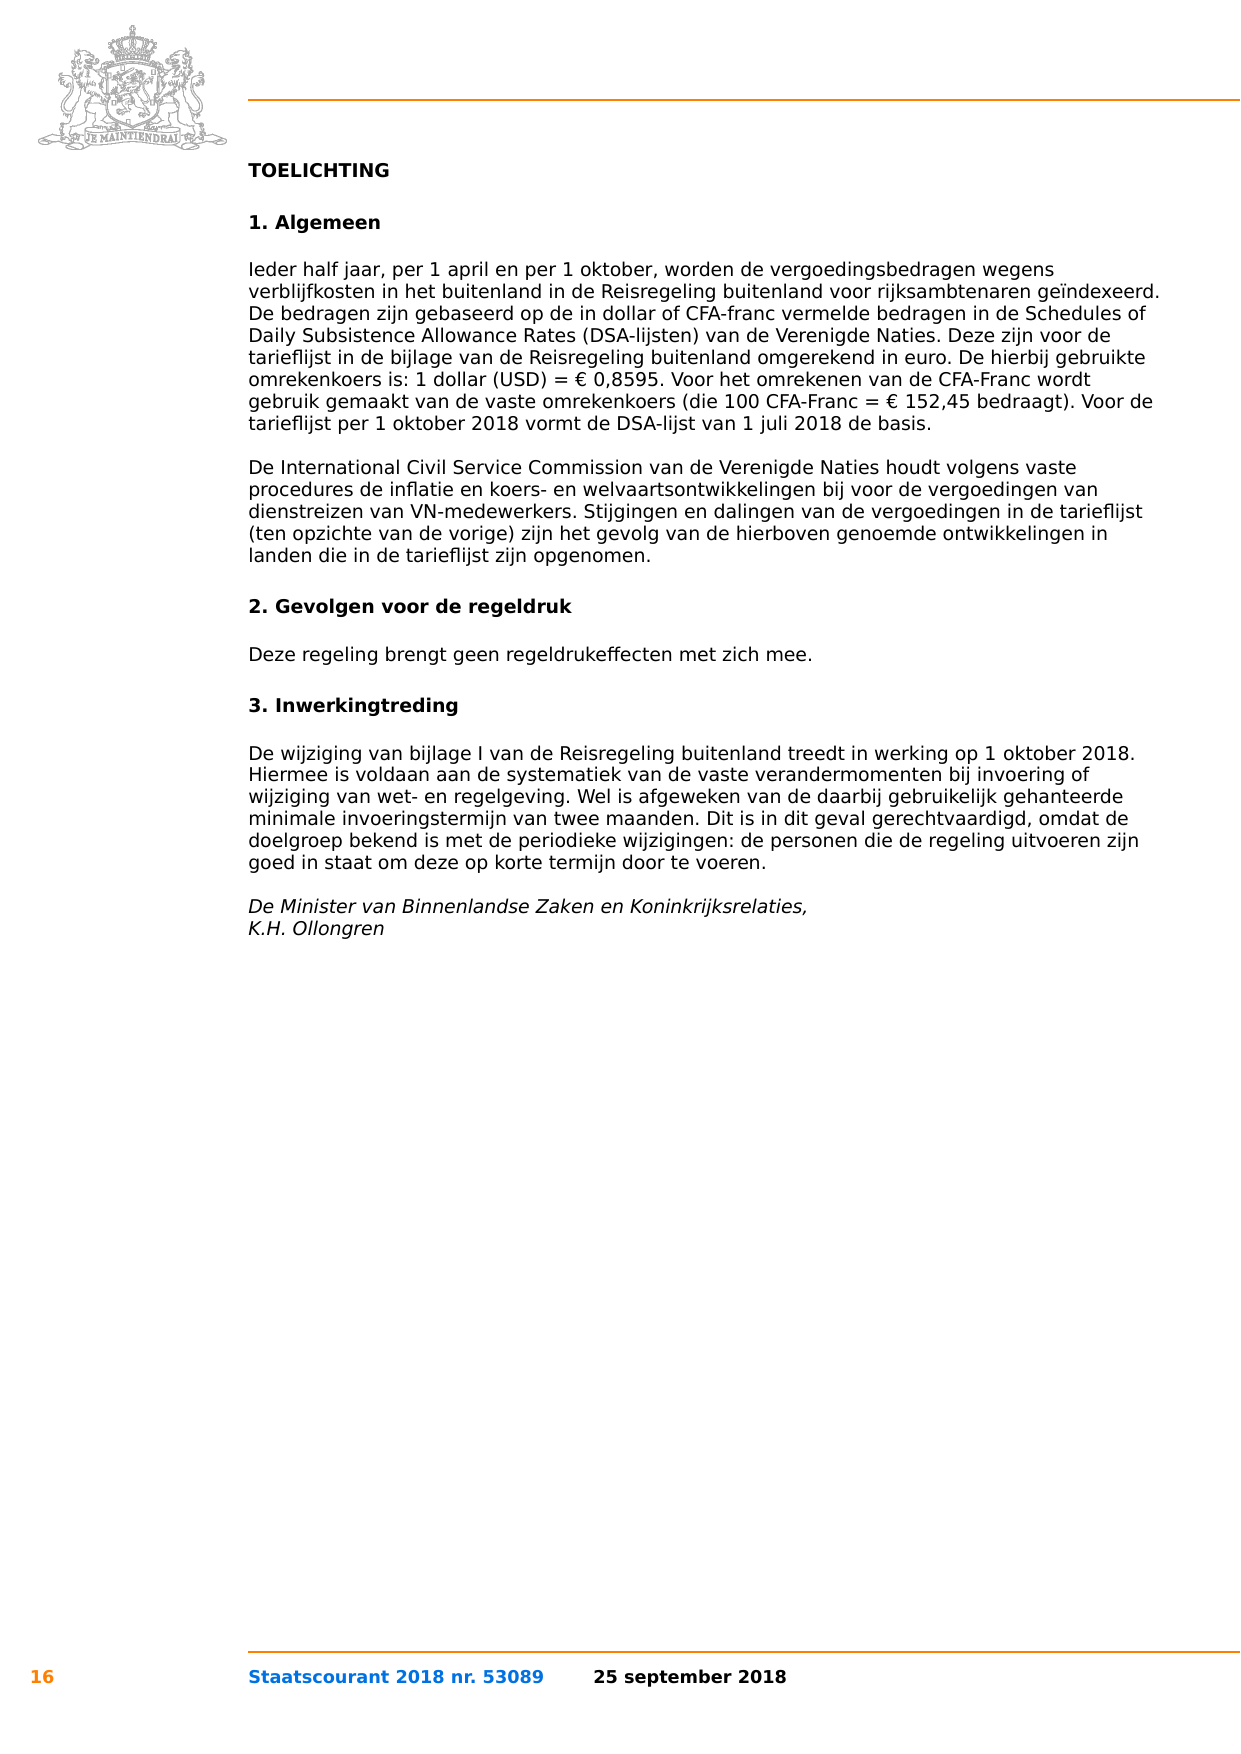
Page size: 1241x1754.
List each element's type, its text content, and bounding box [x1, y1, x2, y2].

subtitle TOELICHTING [248, 160, 1163, 182]
picture [38, 25, 227, 150]
subtitle 1. Algemeen [248, 212, 1163, 234]
subtitle 3. Inwerkingtreding [248, 695, 1163, 717]
text De International Civil Service Commission van de Verenigde Naties houdt volgens vaste procedures de inflatie en koers- en welvaartsontwikkelingen bij voor de vergoedingen van dienstreizen van VN-medewerkers. Stijgingen en dalingen van de vergoedingen in de tarieflijst (ten opzichte van de vorige) zijn het gevolg van de hierboven genoemde ontwikkelingen in landen die in de tarieflijst zijn opgenomen. [248, 457, 1163, 566]
text Ieder half jaar, per 1 april en per 1 oktober, worden de vergoedingsbedragen wegens verblijfkosten in het buitenland in de Reisregeling buitenland voor rijksambtenaren geïndexeerd. De bedragen zijn gebaseerd op de in dollar of CFA-franc vermelde bedragen in de Schedules of Daily Subsistence Allowance Rates (DSA-lijsten) van de Verenigde Naties. Deze zijn voor de tarieflijst in de bijlage van de Reisregeling buitenland omgerekend in euro. De hierbij gebruikte omrekenkoers is: 1 dollar (USD) = € 0,8595. Voor het omrekenen van de CFA-Franc wordt gebruik gemaakt van de vaste omrekenkoers (die 100 CFA-Franc = € 152,45 bedraagt). Voor de tarieflijst per 1 oktober 2018 vormt de DSA-lijst van 1 juli 2018 de basis. [248, 259, 1163, 435]
text Deze regeling brengt geen regeldrukeffecten met zich mee. [248, 643, 1163, 665]
text De wijziging van bijlage I van de Reisregeling buitenland treedt in werking op 1 oktober 2018. Hiermee is voldaan aan de systematiek van de vaste verandermomenten bij invoering of wijziging van wet- en regelgeving. Wel is afgeweken van de daarbij gebruikelijk gehanteerde minimale invoeringstermijn van twee maanden. Dit is in dit geval gerechtvaardigd, omdat de doelgroep bekend is met de periodieke wijzigingen: de personen die de regeling uitvoeren zijn goed in staat om deze op korte termijn door te voeren. [248, 742, 1163, 874]
text De Minister van Binnenlandse Zaken en Koninkrijksrelaties, K.H. Ollongren [248, 896, 1163, 940]
subtitle 2. Gevolgen voor de regeldruk [248, 596, 1163, 618]
